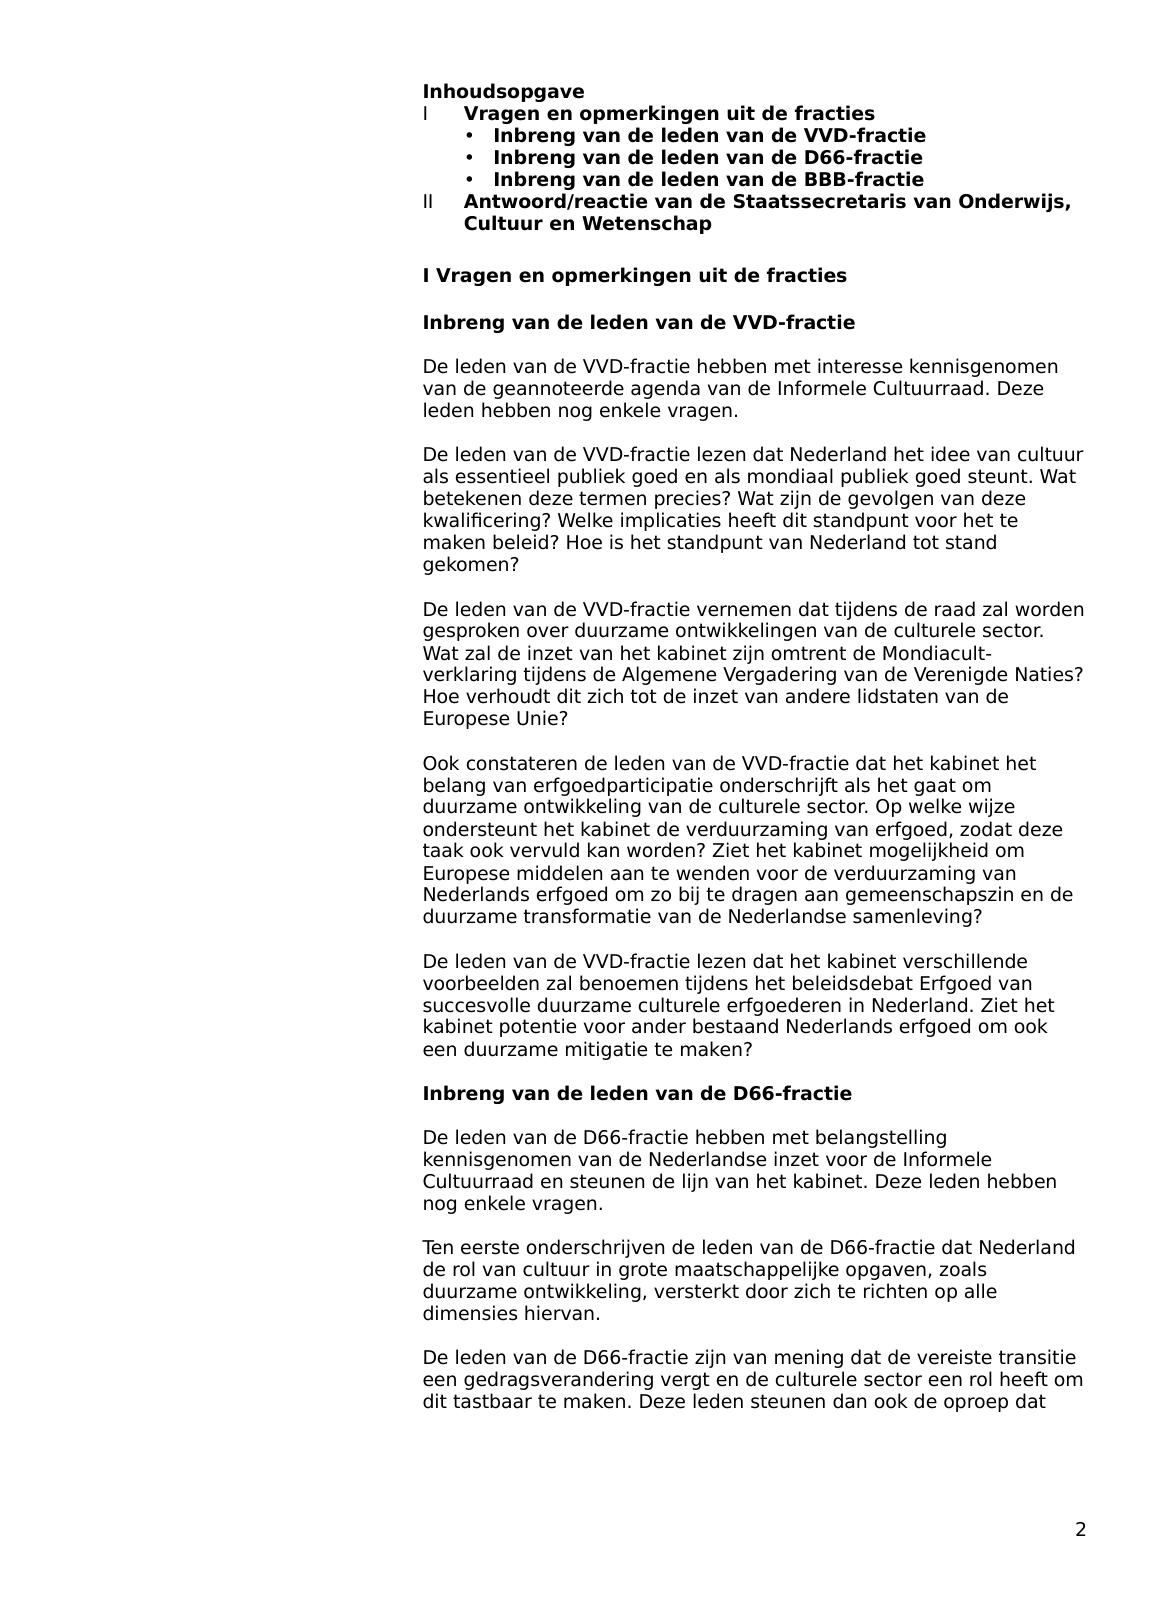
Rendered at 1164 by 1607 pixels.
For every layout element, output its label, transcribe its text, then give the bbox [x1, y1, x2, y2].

subtitle I Vragen en opmerkingen uit de fracties [422, 265, 1087, 287]
subtitle Inhoudsopgave [422, 81, 1087, 103]
text Ten eerste onderschrijven de leden van de D66-fractie dat Nederland de rol van cultuur in grote maatschappelijke opgaven, zoals duurzame ontwikkeling, versterkt door zich te richten op alle dimensies hiervan. [422, 1237, 1087, 1325]
text • Inbreng van de leden van de D66-fractie [464, 147, 1087, 169]
text • Inbreng van de leden van de BBB-fractie [464, 169, 1087, 191]
subtitle Inbreng van de leden van de VVD-fractie [422, 312, 1087, 334]
subtitle Inbreng van de leden van de D66-fractie [422, 1083, 1087, 1104]
text De leden van de VVD-fractie lezen dat Nederland het idee van cultuur als essentieel publiek goed en als mondiaal publiek goed steunt. Wat betekenen deze termen precies? Wat zijn de gevolgen van deze kwalificering? Welke implicaties heeft dit standpunt voor het te maken beleid? Hoe is het standpunt van Nederland tot stand gekomen? [422, 444, 1087, 576]
text II Antwoord/reactie van de Staatssecretaris van Onderwijs, Cultuur en Wetenschap [422, 191, 1087, 235]
text De leden van de D66-fractie zijn van mening dat de vereiste transitie een gedragsverandering vergt en de culturele sector een rol heeft om dit tastbaar te maken. Deze leden steunen dan ook de oproep dat [422, 1347, 1087, 1413]
text De leden van de D66-fractie hebben met belangstelling kennisgenomen van de Nederlandse inzet voor de Informele Cultuurraad en steunen de lijn van het kabinet. Deze leden hebben nog enkele vragen. [422, 1127, 1087, 1215]
text • Inbreng van de leden van de VVD-fractie [464, 125, 1087, 147]
text De leden van de VVD-fractie vernemen dat tijdens de raad zal worden gesproken over duurzame ontwikkelingen van de culturele sector. Wat zal de inzet van het kabinet zijn omtrent de Mondiacult-verklaring tijdens de Algemene Vergadering van de Verenigde Naties? Hoe verhoudt dit zich tot de inzet van andere lidstaten van de Europese Unie? [422, 598, 1087, 730]
text De leden van de VVD-fractie lezen dat het kabinet verschillende voorbeelden zal benoemen tijdens het beleidsdebat Erfgoed van succesvolle duurzame culturele erfgoederen in Nederland. Ziet het kabinet potentie voor ander bestaand Nederlands erfgoed om ook een duurzame mitigatie te maken? [422, 951, 1087, 1060]
text I Vragen en opmerkingen uit de fracties [422, 103, 1087, 125]
text Ook constateren de leden van de VVD-fractie dat het kabinet het belang van erfgoedparticipatie onderschrijft als het gaat om duurzame ontwikkeling van de culturele sector. Op welke wijze ondersteunt het kabinet de verduurzaming van erfgoed, zodat deze taak ook vervuld kan worden? Ziet het kabinet mogelijkheid om Europese middelen aan te wenden voor de verduurzaming van Nederlands erfgoed om zo bij te dragen aan gemeenschapszin en de duurzame transformatie van de Nederlandse samenleving? [422, 752, 1087, 928]
text De leden van de VVD-fractie hebben met interesse kennisgenomen van de geannoteerde agenda van de Informele Cultuurraad. Deze leden hebben nog enkele vragen. [422, 356, 1087, 422]
